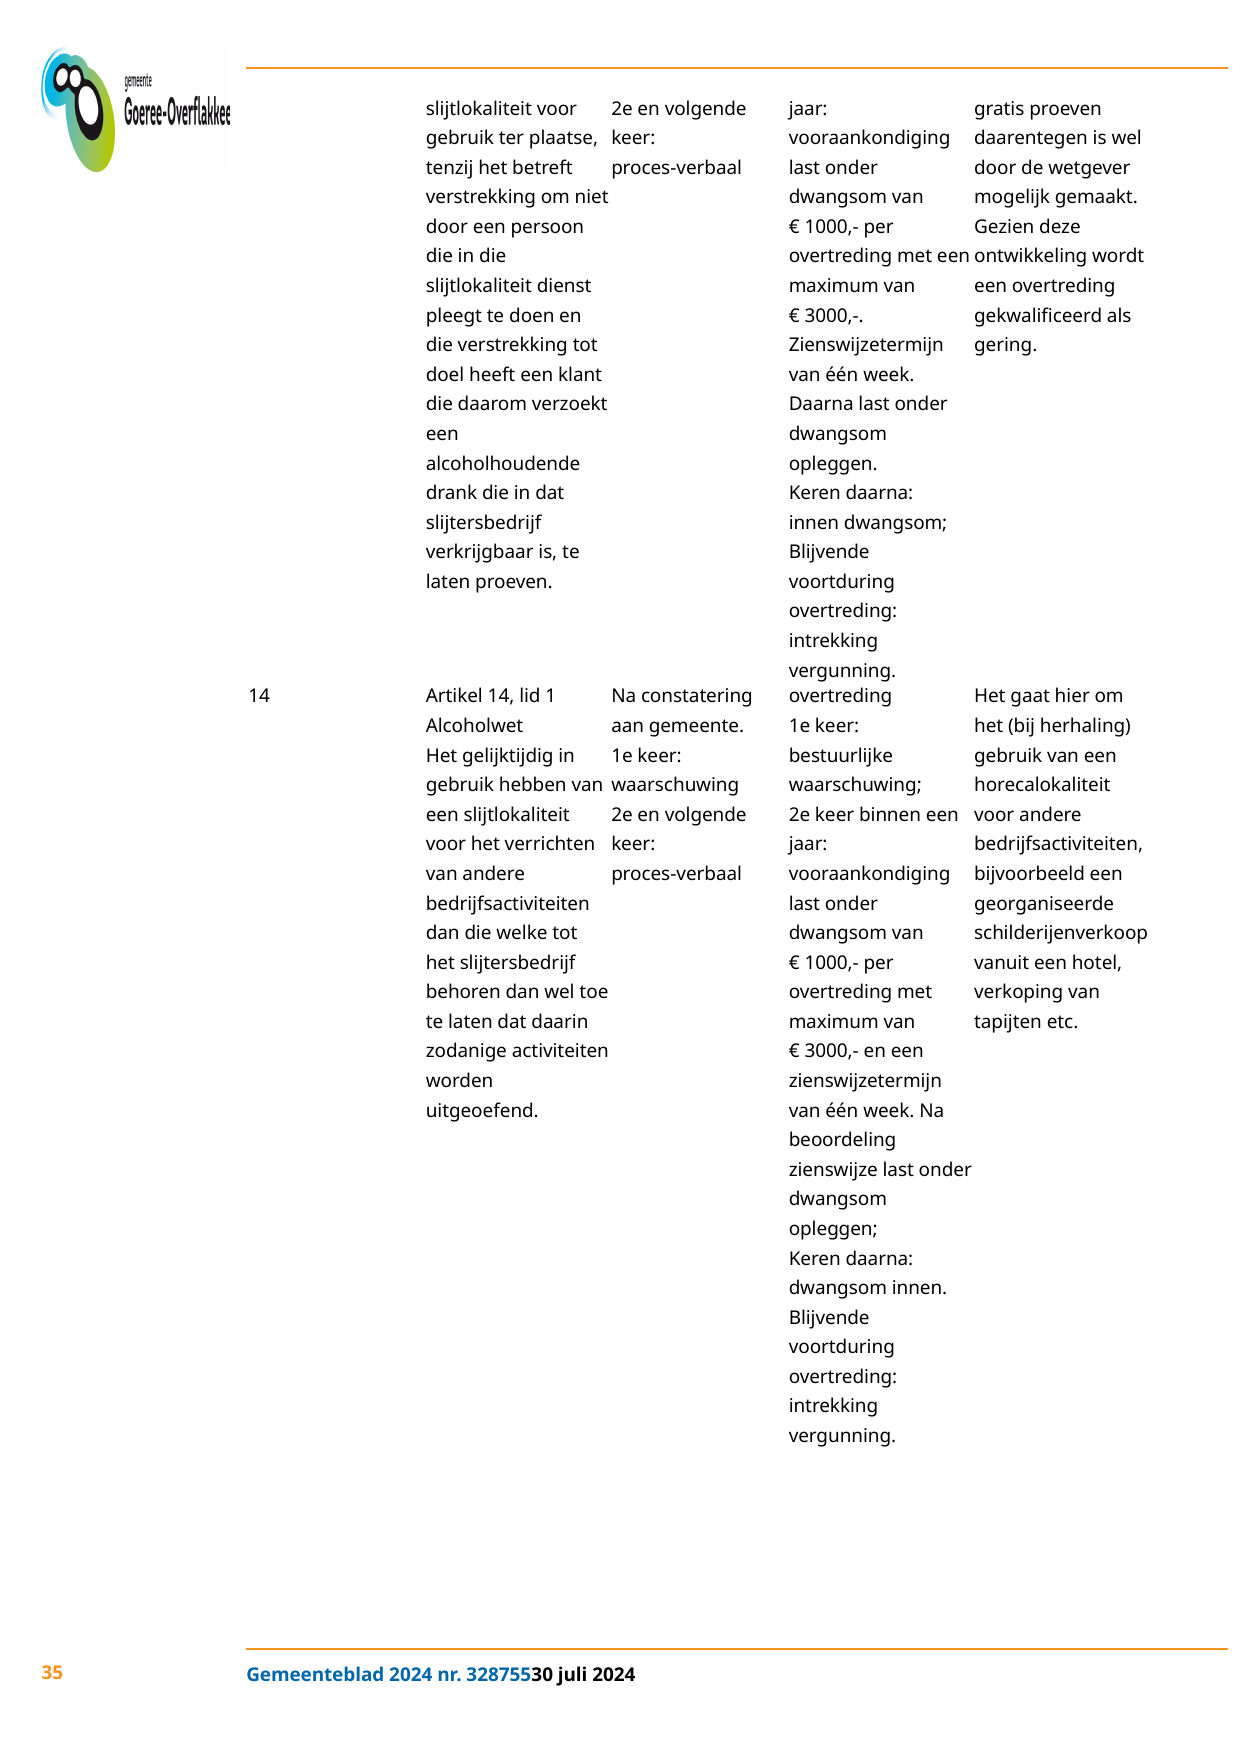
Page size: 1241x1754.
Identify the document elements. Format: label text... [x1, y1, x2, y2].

picture [41, 47, 231, 172]
table_cell [248, 95, 426, 683]
table_cell slijtlokaliteit voor gebruik ter plaatse, tenzij het betreft verstrekking om niet door een persoon die in die slijtlokaliteit dienst pleegt te doen en die verstrekking tot doel heeft een klant die daarom verzoekt een alcoholhoudende drank die in dat slijtersbedrijf verkrijgbaar is, te laten proeven. [426, 95, 611, 683]
table_cell jaar: vooraankondiging last onder dwangsom van € 1000,- per overtreding met een maximum van € 3000,-. Zienswijzetermijn van één week. Daarna last onder dwangsom opleggen. Keren daarna: innen dwangsom; Blijvende voortduring overtreding: intrekking vergunning. [789, 95, 974, 683]
table_cell overtreding 1e keer: bestuurlijke waarschuwing; 2e keer binnen een jaar: vooraankondiging last onder dwangsom van € 1000,- per overtreding met maximum van € 3000,- en een zienswijzetermijn van één week. Na beoordeling zienswijze last onder dwangsom opleggen; Keren daarna: dwangsom innen. Blijvende voortduring overtreding: intrekking vergunning. [789, 683, 974, 1477]
table_cell Het gaat hier om het (bij herhaling) gebruik van een horecalokaliteit voor andere bedrijfsactiviteiten, bijvoorbeeld een georganiseerde schilderijenverkoop vanuit een hotel, verkoping van tapijten etc. [974, 683, 1152, 1477]
table_cell gratis proeven daarentegen is wel door de wetgever mogelijk gemaakt. Gezien deze ontwikkeling wordt een overtreding gekwalificeerd als gering. [974, 95, 1152, 683]
table_cell Artikel 14, lid 1 Alcoholwet Het gelijktijdig in gebruik hebben van een slijtlokaliteit voor het verrichten van andere bedrijfsactiviteiten dan die welke tot het slijtersbedrijf behoren dan wel toe te laten dat daarin zodanige activiteiten worden uitgeoefend. [426, 683, 611, 1477]
table_cell 2e en volgende keer: proces-verbaal [611, 95, 788, 683]
table_cell Na constatering aan gemeente. 1e keer: waarschuwing 2e en volgende keer: proces-verbaal [611, 683, 788, 1477]
table_cell 14 [248, 683, 426, 1477]
